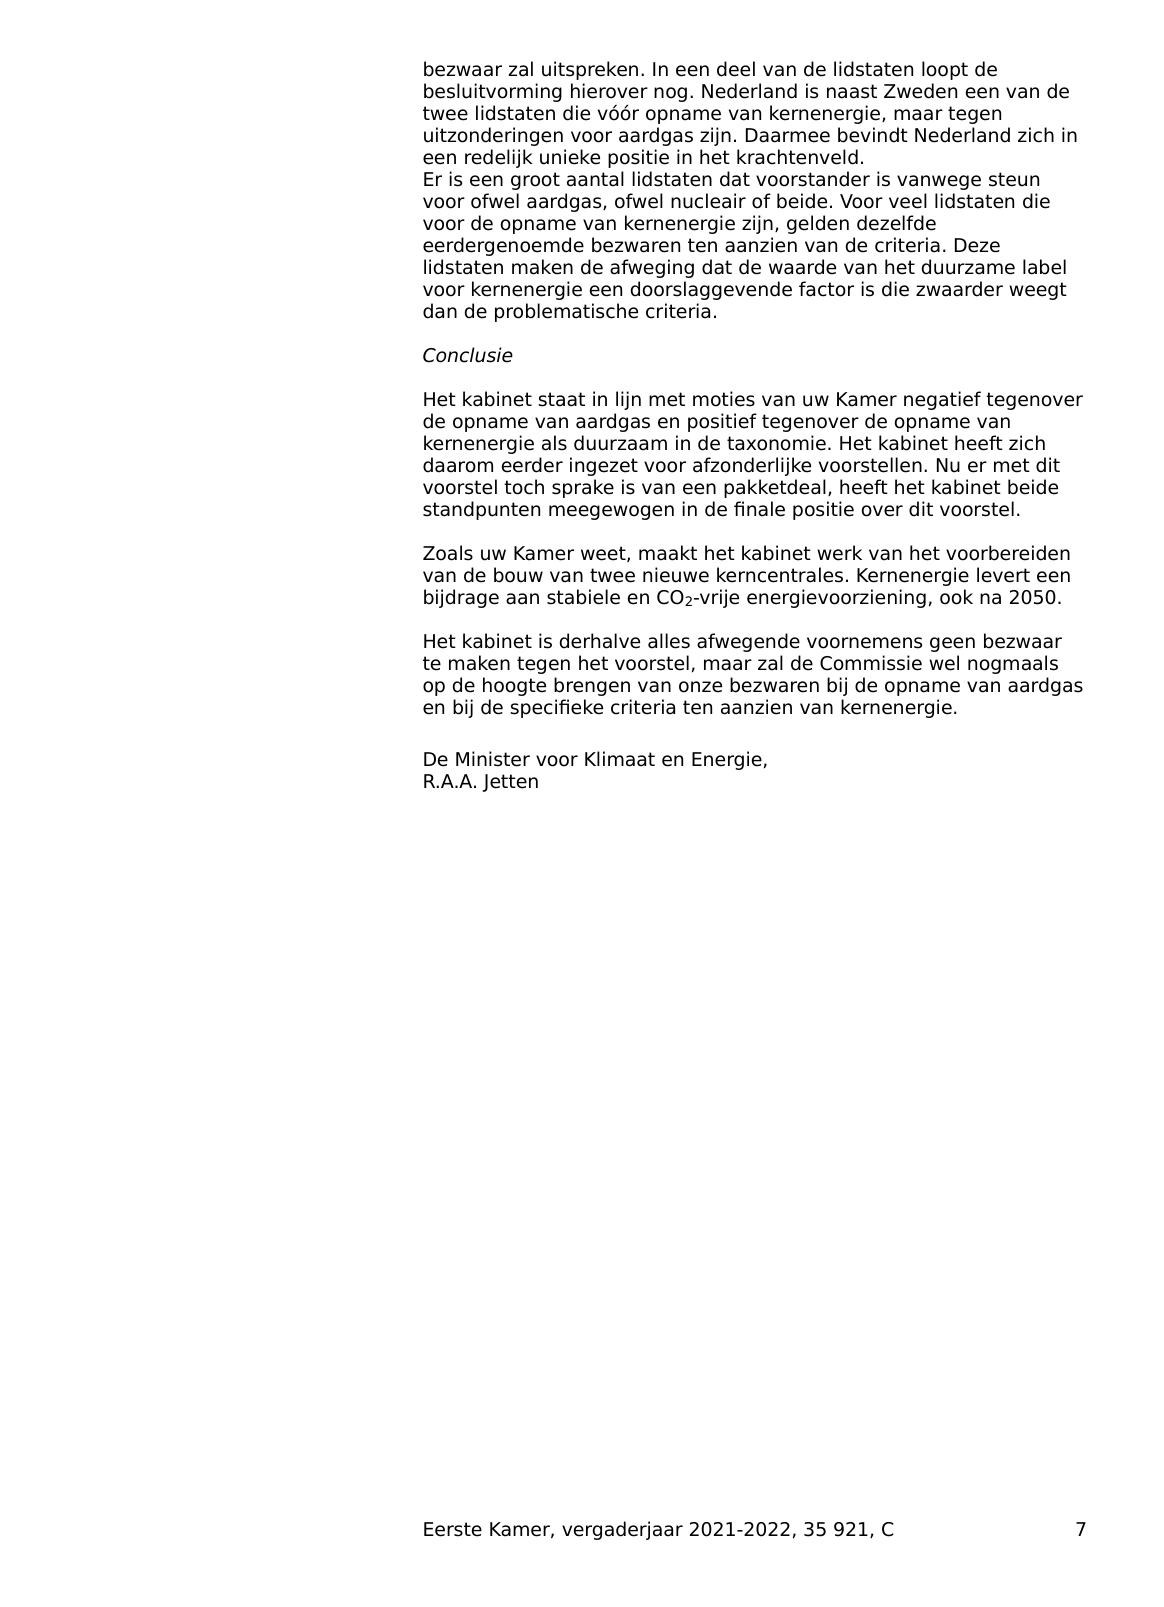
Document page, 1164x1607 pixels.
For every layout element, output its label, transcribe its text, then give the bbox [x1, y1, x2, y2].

text bezwaar zal uitspreken. In een deel van de lidstaten loopt de besluitvorming hierover nog. Nederland is naast Zweden een van de twee lidstaten die vóór opname van kernenergie, maar tegen uitzonderingen voor aardgas zijn. Daarmee bevindt Nederland zich in een redelijk unieke positie in het krachtenveld. [422, 59, 1087, 169]
text Er is een groot aantal lidstaten dat voorstander is vanwege steun voor ofwel aardgas, ofwel nucleair of beide. Voor veel lidstaten die voor de opname van kernenergie zijn, gelden dezelfde eerdergenoemde bezwaren ten aanzien van de criteria. Deze lidstaten maken de afweging dat de waarde van het duurzame label voor kernenergie een doorslaggevende factor is die zwaarder weegt dan de problematische criteria. [422, 169, 1087, 323]
text Het kabinet staat in lijn met moties van uw Kamer negatief tegenover de opname van aardgas en positief tegenover de opname van kernenergie als duurzaam in de taxonomie. Het kabinet heeft zich daarom eerder ingezet voor afzonderlijke voorstellen. Nu er met dit voorstel toch sprake is van een pakketdeal, heeft het kabinet beide standpunten meegewogen in de finale positie over dit voorstel. [422, 389, 1087, 521]
subtitle Conclusie [422, 345, 1087, 367]
text Het kabinet is derhalve alles afwegende voornemens geen bezwaar te maken tegen het voorstel, maar zal de Commissie wel nogmaals op de hoogte brengen van onze bezwaren bij de opname van aardgas en bij de specifieke criteria ten aanzien van kernenergie. [422, 631, 1087, 719]
text Zoals uw Kamer weet, maakt het kabinet werk van het voorbereiden van de bouw van twee nieuwe kerncentrales. Kernenergie levert een bijdrage aan stabiele en CO2-vrije energievoorziening, ook na 2050. [422, 543, 1087, 609]
text De Minister voor Klimaat en Energie, R.A.A. Jetten [422, 749, 1087, 793]
